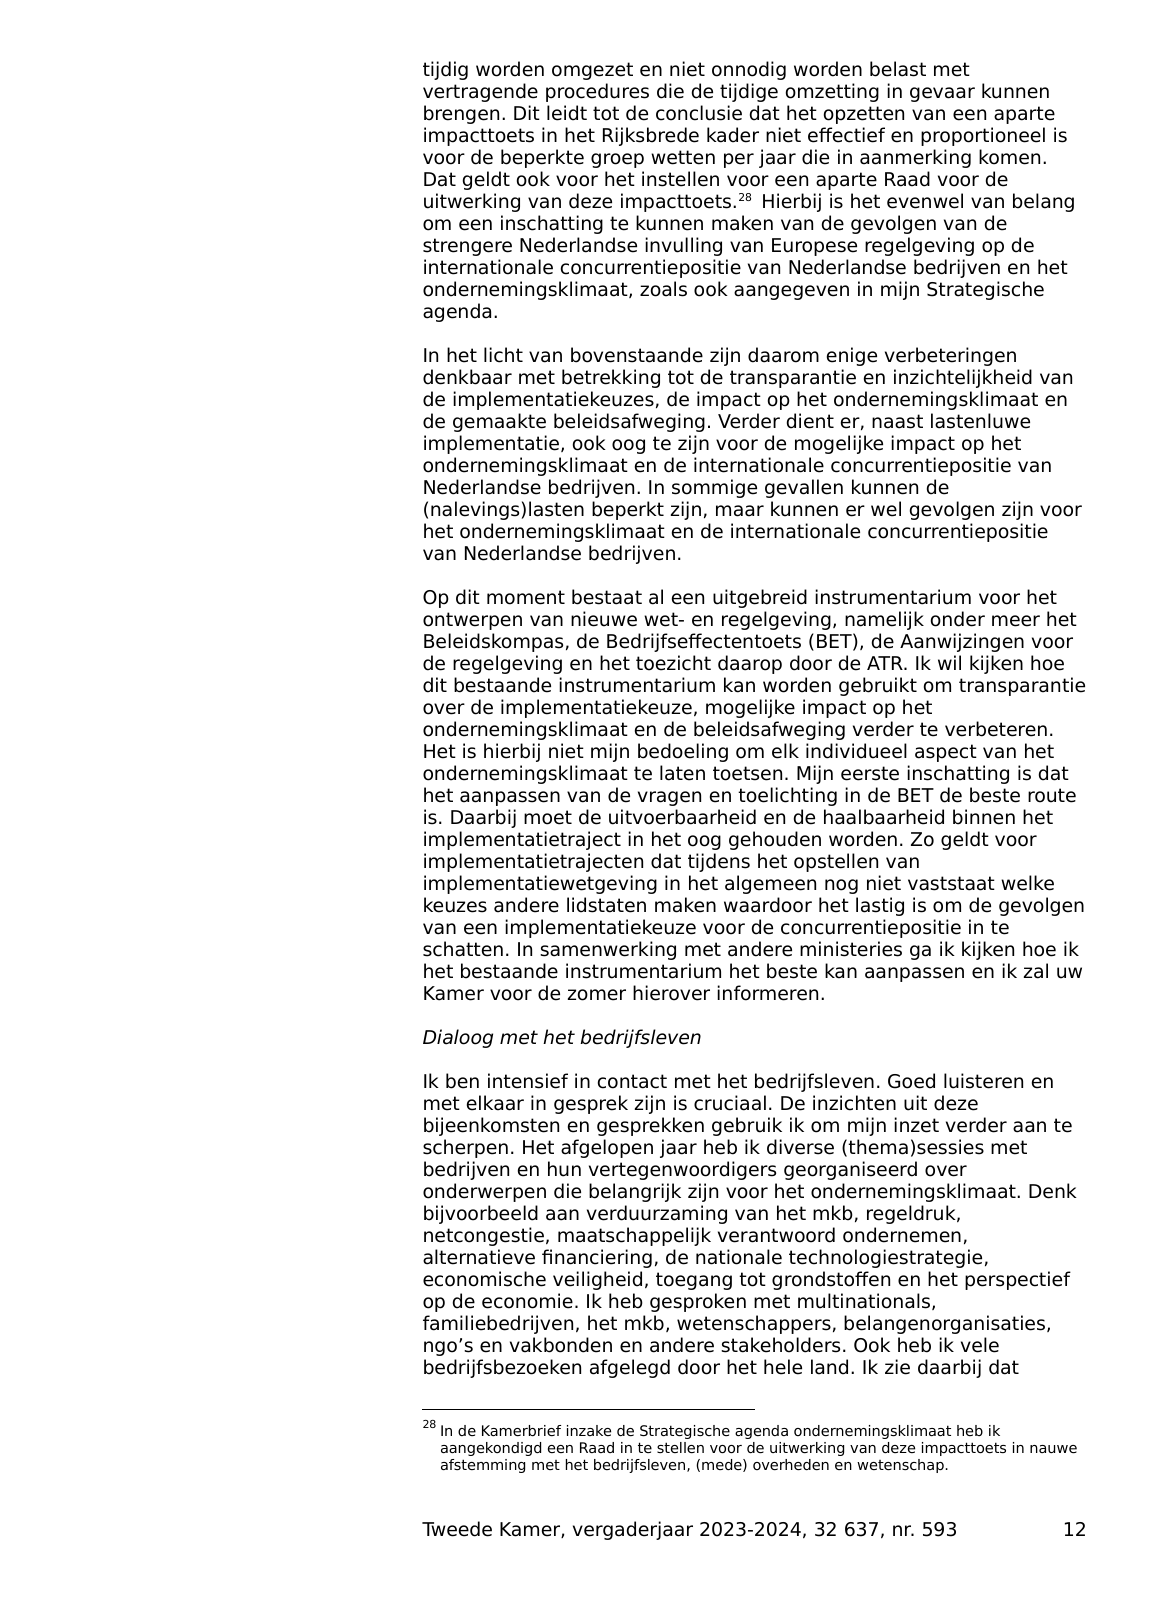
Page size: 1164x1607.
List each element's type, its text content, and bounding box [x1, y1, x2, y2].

text In de Kamerbrief inzake de Strategische agenda ondernemingsklimaat heb ik aangekondigd een Raad in te stellen voor de uitwerking van deze impacttoets in nauwe afstemming met het bedrijfsleven, (mede) overheden en wetenschap. [422, 1418, 1087, 1474]
text In het licht van bovenstaande zijn daarom enige verbeteringen denkbaar met betrekking tot de transparantie en inzichtelijkheid van de implementatiekeuzes, de impact op het ondernemingsklimaat en de gemaakte beleidsafweging. Verder dient er, naast lastenluwe implementatie, ook oog te zijn voor de mogelijke impact op het ondernemingsklimaat en de internationale concurrentiepositie van Nederlandse bedrijven. In sommige gevallen kunnen de (nalevings)lasten beperkt zijn, maar kunnen er wel gevolgen zijn voor het ondernemingsklimaat en de internationale concurrentiepositie van Nederlandse bedrijven. [422, 345, 1087, 565]
text Op dit moment bestaat al een uitgebreid instrumentarium voor het ontwerpen van nieuwe wet- en regelgeving, namelijk onder meer het Beleidskompas, de Bedrijfseffectentoets (BET), de Aanwijzingen voor de regelgeving en het toezicht daarop door de ATR. Ik wil kijken hoe dit bestaande instrumentarium kan worden gebruikt om transparantie over de implementatiekeuze, mogelijke impact op het ondernemingsklimaat en de beleidsafweging verder te verbeteren. Het is hierbij niet mijn bedoeling om elk individueel aspect van het ondernemingsklimaat te laten toetsen. Mijn eerste inschatting is dat het aanpassen van de vragen en toelichting in de BET de beste route is. Daarbij moet de uitvoerbaarheid en de haalbaarheid binnen het implementatietraject in het oog gehouden worden. Zo geldt voor implementatietrajecten dat tijdens het opstellen van implementatiewetgeving in het algemeen nog niet vaststaat welke keuzes andere lidstaten maken waardoor het lastig is om de gevolgen van een implementatiekeuze voor de concurrentiepositie in te schatten. In samenwerking met andere ministeries ga ik kijken hoe ik het bestaande instrumentarium het beste kan aanpassen en ik zal uw Kamer voor de zomer hierover informeren. [422, 587, 1087, 1004]
text Ik ben intensief in contact met het bedrijfsleven. Goed luisteren en met elkaar in gesprek zijn is cruciaal. De inzichten uit deze bijeenkomsten en gesprekken gebruik ik om mijn inzet verder aan te scherpen. Het afgelopen jaar heb ik diverse (thema)sessies met bedrijven en hun vertegenwoordigers georganiseerd over onderwerpen die belangrijk zijn voor het ondernemingsklimaat. Denk bijvoorbeeld aan verduurzaming van het mkb, regeldruk, netcongestie, maatschappelijk verantwoord ondernemen, alternatieve financiering, de nationale technologiestrategie, economische veiligheid, toegang tot grondstoffen en het perspectief op de economie. Ik heb gesproken met multinationals, familiebedrijven, het mkb, wetenschappers, belangenorganisaties, ngo’s en vakbonden en andere stakeholders. Ook heb ik vele bedrijfsbezoeken afgelegd door het hele land. Ik zie daarbij dat [422, 1071, 1087, 1379]
text tijdig worden omgezet en niet onnodig worden belast met vertragende procedures die de tijdige omzetting in gevaar kunnen brengen. Dit leidt tot de conclusie dat het opzetten van een aparte impacttoets in het Rijksbrede kader niet effectief en proportioneel is voor de beperkte groep wetten per jaar die in aanmerking komen. Dat geldt ook voor het instellen voor een aparte Raad voor de uitwerking van deze impacttoets. Hierbij is het evenwel van belang om een inschatting te kunnen maken van de gevolgen van de strengere Nederlandse invulling van Europese regelgeving op de internationale concurrentiepositie van Nederlandse bedrijven en het ondernemingsklimaat, zoals ook aangegeven in mijn Strategische agenda. [422, 59, 1087, 323]
subtitle Dialoog met het bedrijfsleven [422, 1027, 1087, 1049]
